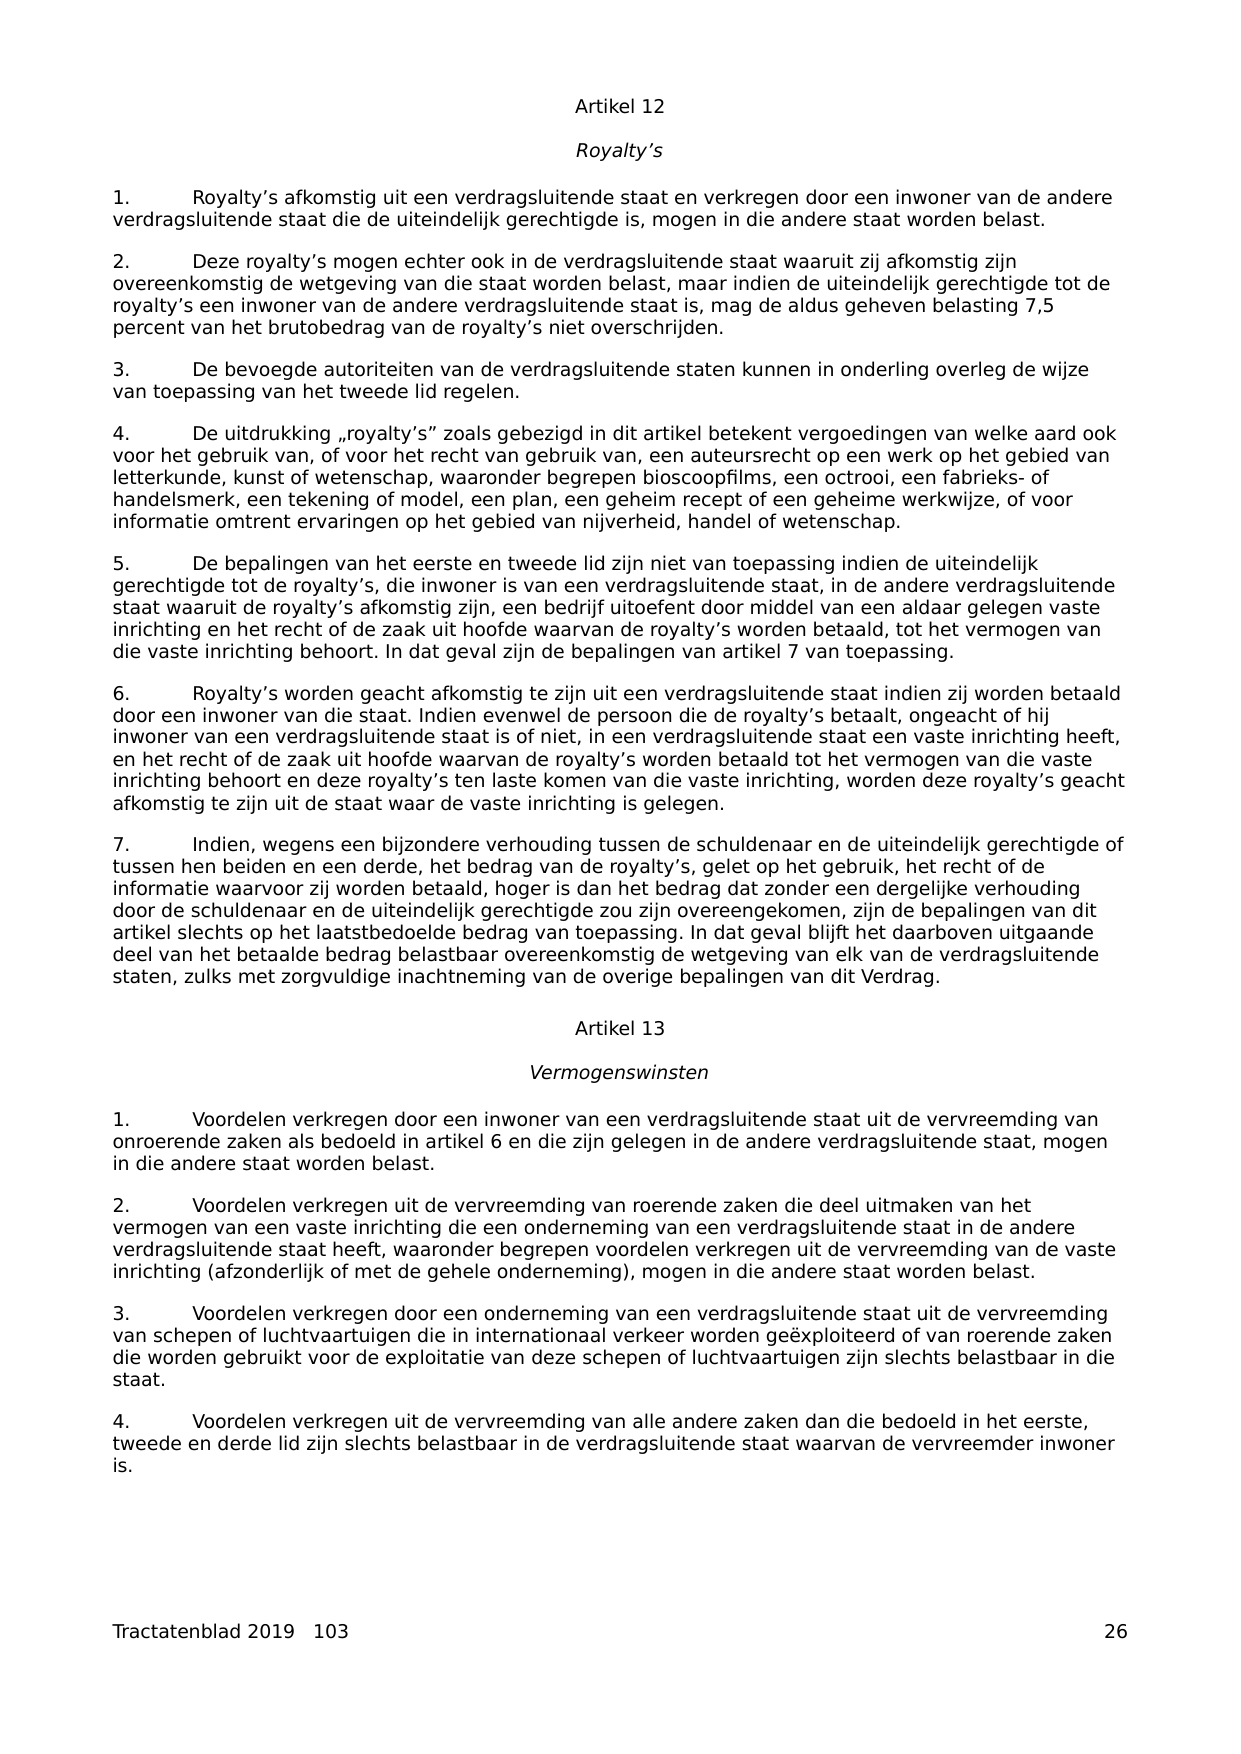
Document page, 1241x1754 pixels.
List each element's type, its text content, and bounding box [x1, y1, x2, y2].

text 5. De bepalingen van het eerste en tweede lid zijn niet van toepassing indien de uiteindelijk gerechtigde tot de royalty’s, die inwoner is van een verdragsluitende staat, in de andere verdragsluitende staat waaruit de royalty’s afkomstig zijn, een bedrijf uitoefent door middel van een aldaar gelegen vaste inrichting en het recht of de zaak uit hoofde waarvan de royalty’s worden betaald, tot het vermogen van die vaste inrichting behoort. In dat geval zijn de bepalingen van artikel 7 van toepassing. [112, 553, 1128, 662]
text 3. Voordelen verkregen door een onderneming van een verdragsluitende staat uit de vervreemding van schepen of luchtvaartuigen die in internationaal verkeer worden geëxploiteerd of van roerende zaken die worden gebruikt voor de exploitatie van deze schepen of luchtvaartuigen zijn slechts belastbaar in die staat. [112, 1303, 1128, 1391]
text 2. Voordelen verkregen uit de vervreemding van roerende zaken die deel uitmaken van het vermogen van een vaste inrichting die een onderneming van een verdragsluitende staat in de andere verdragsluitende staat heeft, waaronder begrepen voordelen verkregen uit de vervreemding van de vaste inrichting (afzonderlijk of met de gehele onderneming), mogen in die andere staat worden belast. [112, 1195, 1128, 1283]
subtitle Artikel 13 Vermogenswinsten [112, 1018, 1128, 1084]
text 2. Deze royalty’s mogen echter ook in de verdragsluitende staat waaruit zij afkomstig zijn overeenkomstig de wetgeving van die staat worden belast, maar indien de uiteindelijk gerechtigde tot de royalty’s een inwoner van de andere verdragsluitende staat is, mag de aldus geheven belasting 7,5 percent van het brutobedrag van de royalty’s niet overschrijden. [112, 251, 1128, 339]
text 6. Royalty’s worden geacht afkomstig te zijn uit een verdragsluitende staat indien zij worden betaald door een inwoner van die staat. Indien evenwel de persoon die de royalty’s betaalt, ongeacht of hij inwoner van een verdragsluitende staat is of niet, in een verdragsluitende staat een vaste inrichting heeft, en het recht of de zaak uit hoofde waarvan de royalty’s worden betaald tot het vermogen van die vaste inrichting behoort en deze royalty’s ten laste komen van die vaste inrichting, worden deze royalty’s geacht afkomstig te zijn uit de staat waar de vaste inrichting is gelegen. [112, 682, 1128, 814]
text 4. De uitdrukking „royalty’s” zoals gebezigd in dit artikel betekent vergoedingen van welke aard ook voor het gebruik van, of voor het recht van gebruik van, een auteursrecht op een werk op het gebied van letterkunde, kunst of wetenschap, waaronder begrepen bioscoopfilms, een octrooi, een fabrieks- of handelsmerk, een tekening of model, een plan, een geheim recept of een geheime werkwijze, of voor informatie omtrent ervaringen op het gebied van nijverheid, handel of wetenschap. [112, 423, 1128, 533]
subtitle Artikel 12 Royalty’s [112, 96, 1128, 162]
text 7. Indien, wegens een bijzondere verhouding tussen de schuldenaar en de uiteindelijk gerechtigde of tussen hen beiden en een derde, het bedrag van de royalty’s, gelet op het gebruik, het recht of de informatie waarvoor zij worden betaald, hoger is dan het bedrag dat zonder een dergelijke verhouding door de schuldenaar en de uiteindelijk gerechtigde zou zijn overeengekomen, zijn de bepalingen van dit artikel slechts op het laatstbedoelde bedrag van toepassing. In dat geval blijft het daarboven uitgaande deel van het betaalde bedrag belastbaar overeenkomstig de wetgeving van elk van de verdragsluitende staten, zulks met zorgvuldige inachtneming van de overige bepalingen van dit Verdrag. [112, 834, 1128, 988]
text 4. Voordelen verkregen uit de vervreemding van alle andere zaken dan die bedoeld in het eerste, tweede en derde lid zijn slechts belastbaar in de verdragsluitende staat waarvan de vervreemder inwoner is. [112, 1411, 1128, 1477]
text 3. De bevoegde autoriteiten van de verdragsluitende staten kunnen in onderling overleg de wijze van toepassing van het tweede lid regelen. [112, 359, 1128, 403]
text 1. Voordelen verkregen door een inwoner van een verdragsluitende staat uit de vervreemding van onroerende zaken als bedoeld in artikel 6 en die zijn gelegen in de andere verdragsluitende staat, mogen in die andere staat worden belast. [112, 1109, 1128, 1175]
text 1. Royalty’s afkomstig uit een verdragsluitende staat en verkregen door een inwoner van de andere verdragsluitende staat die de uiteindelijk gerechtigde is, mogen in die andere staat worden belast. [112, 187, 1128, 231]
